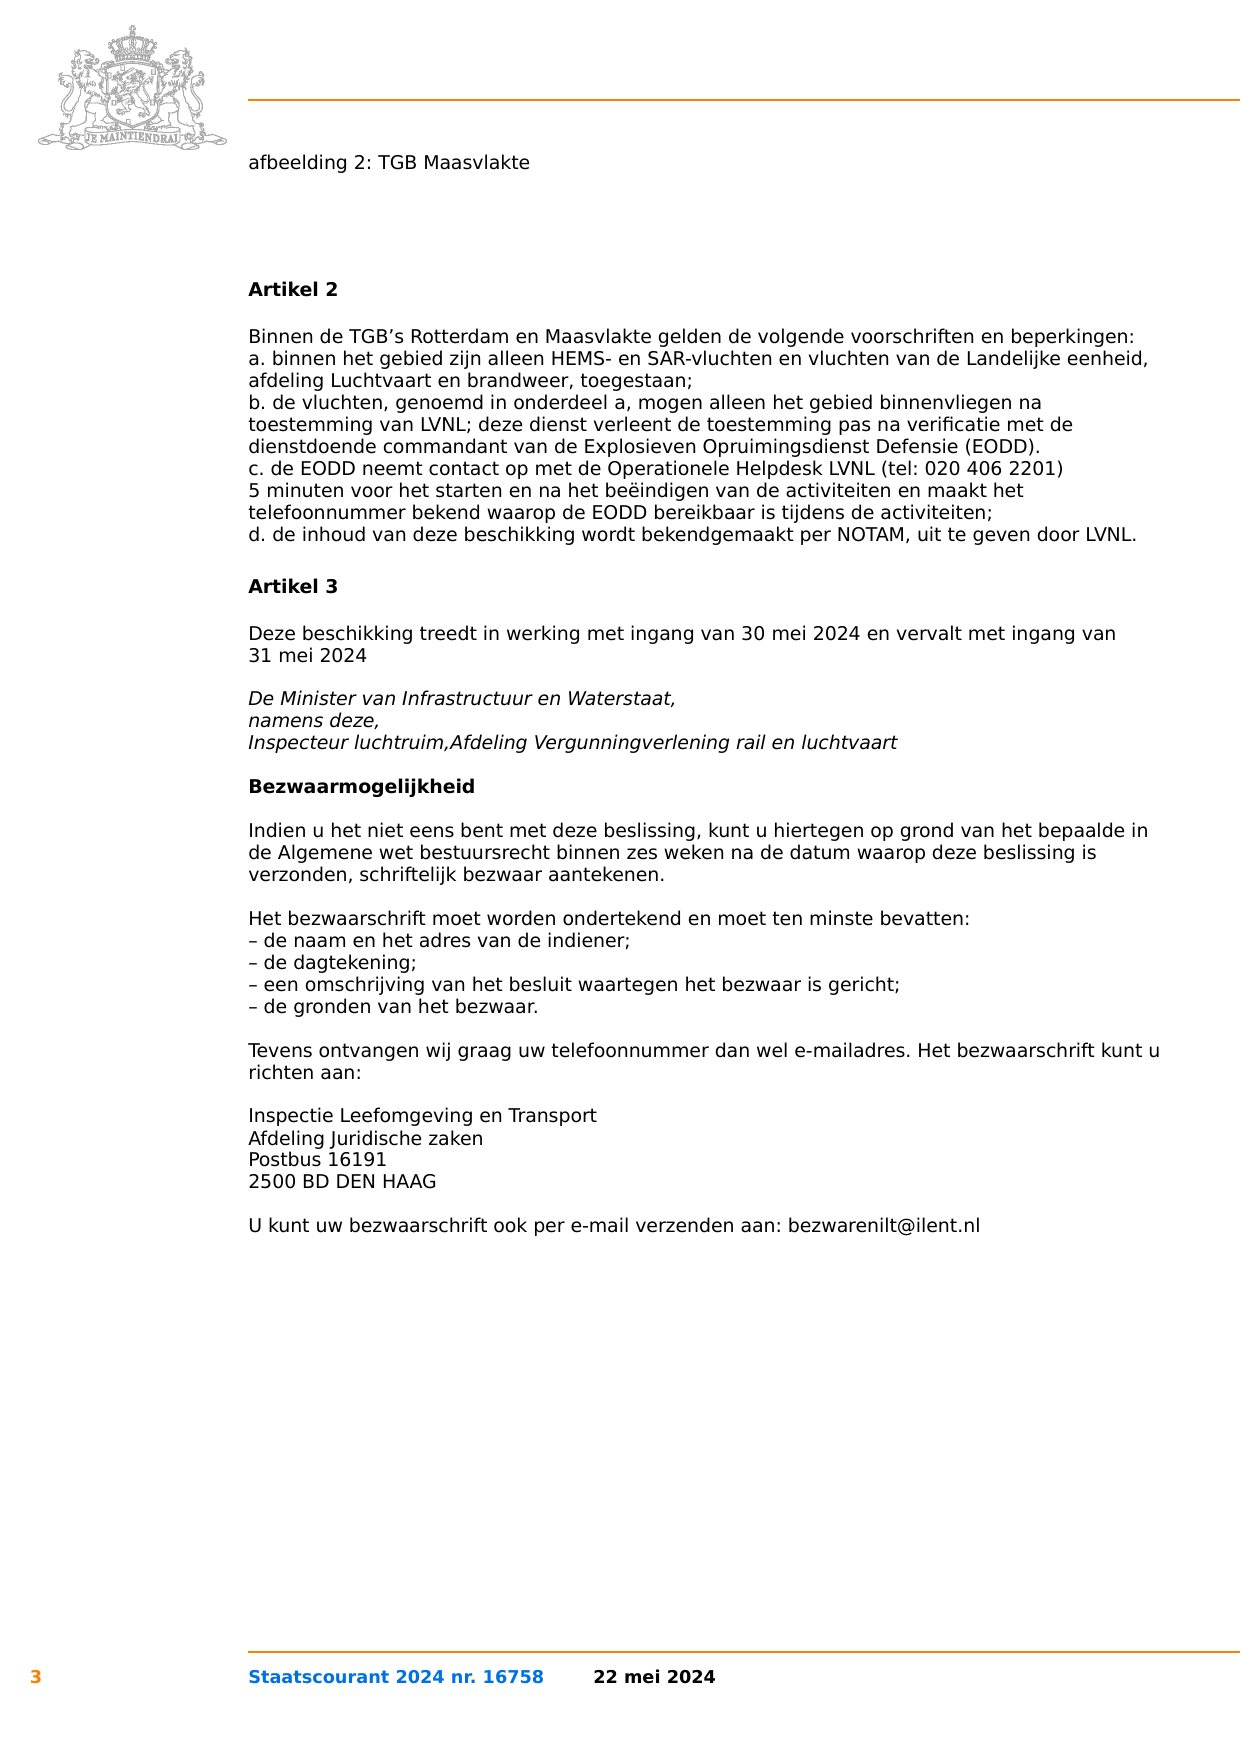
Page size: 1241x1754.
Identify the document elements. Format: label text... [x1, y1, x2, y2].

text – de naam en het adres van de indiener; [248, 930, 1163, 952]
text – de gronden van het bezwaar. [248, 996, 1163, 1018]
text afbeelding 2: TGB Maasvlakte [248, 152, 803, 174]
text Afdeling Juridische zaken [248, 1127, 1163, 1149]
text Indien u het niet eens bent met deze beslissing, kunt u hiertegen op grond van het bepaalde in de Algemene wet bestuursrecht binnen zes weken na de datum waarop deze beslissing is verzonden, schriftelijk bezwaar aantekenen. [248, 820, 1163, 886]
text Bezwaarmogelijkheid [248, 776, 1163, 798]
text Tevens ontvangen wij graag uw telefoonnummer dan wel e-mailadres. Het bezwaarschrift kunt u richten aan: [248, 1039, 1163, 1083]
text a. binnen het gebied zijn alleen HEMS- en SAR-vluchten en vluchten van de Landelijke eenheid, afdeling Luchtvaart en brandweer, toegestaan; [248, 348, 1163, 392]
text Binnen de TGB’s Rotterdam en Maasvlakte gelden de volgende voorschriften en beperkingen: [248, 326, 1163, 348]
text – de dagtekening; [248, 952, 1163, 974]
text Postbus 16191 [248, 1149, 1163, 1171]
text b. de vluchten, genoemd in onderdeel a, mogen alleen het gebied binnenvliegen na toestemming van LVNL; deze dienst verleent de toestemming pas na verificatie met de dienstdoende commandant van de Explosieven Opruimingsdienst Defensie (EODD). [248, 392, 1163, 458]
picture [38, 25, 227, 150]
text c. de EODD neemt contact op met de Operationele Helpdesk LVNL (tel: 020 406 2201) 5 minuten voor het starten en na het beëindigen van de activiteiten en maakt het telefoonnummer bekend waarop de EODD bereikbaar is tijdens de activiteiten; [248, 458, 1163, 523]
text U kunt uw bezwaarschrift ook per e-mail verzenden aan: bezwarenilt@ilent.nl [248, 1215, 1163, 1237]
text d. de inhoud van deze beschikking wordt bekendgemaakt per NOTAM, uit te geven door LVNL. [248, 523, 1163, 546]
text – een omschrijving van het besluit waartegen het bezwaar is gericht; [248, 974, 1163, 996]
text 2500 BD DEN HAAG [248, 1171, 1163, 1193]
text De Minister van Infrastructuur en Waterstaat, namens deze, Inspecteur luchtruim,Afdeling Vergunningverlening rail en luchtvaart [248, 688, 1163, 754]
text Inspectie Leefomgeving en Transport [248, 1105, 1163, 1127]
subtitle Artikel 2 [248, 279, 1163, 301]
subtitle Artikel 3 [248, 576, 1163, 597]
text Deze beschikking treedt in werking met ingang van 30 mei 2024 en vervalt met ingang van 31 mei 2024 [248, 622, 1163, 666]
text Het bezwaarschrift moet worden ondertekend en moet ten minste bevatten: [248, 908, 1163, 930]
